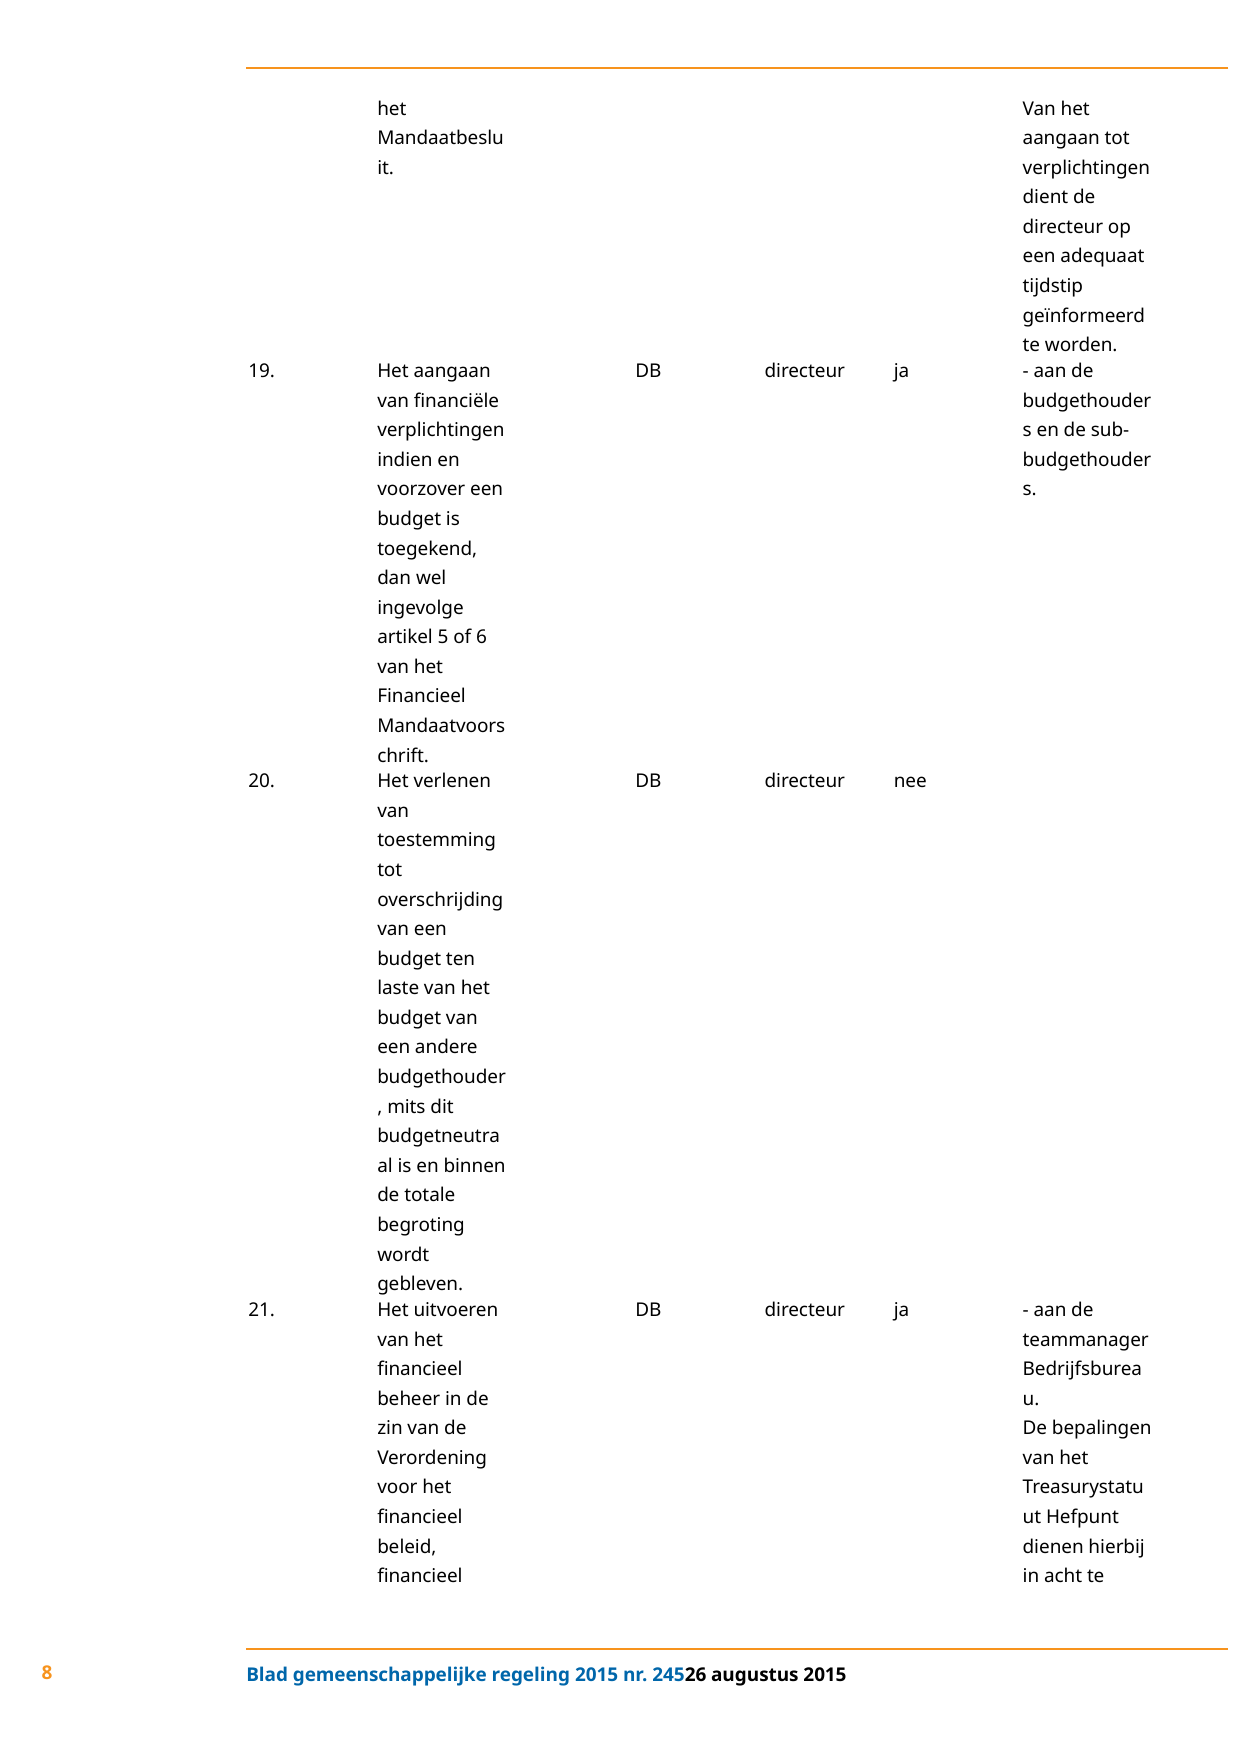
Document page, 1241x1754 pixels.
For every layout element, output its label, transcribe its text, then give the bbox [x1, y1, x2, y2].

table_cell 21. [248, 1296, 377, 1588]
table_cell [506, 768, 635, 1296]
table_cell 20. [248, 768, 377, 1296]
table_cell Het uitvoeren van het financieel beheer in de zin van de Verordening voor het financieel beleid, financieel [377, 1296, 506, 1588]
table_cell [764, 95, 893, 357]
table_cell [1023, 768, 1152, 1296]
table_cell [894, 95, 1022, 357]
table_cell [506, 357, 635, 767]
table_cell ja [894, 1296, 1022, 1588]
table_cell - aan de budgethouders en de sub-budgethouders. [1023, 357, 1152, 767]
table_cell DB [635, 1296, 764, 1588]
table_cell directeur [764, 1296, 893, 1588]
table_cell directeur [764, 768, 893, 1296]
table_cell [248, 95, 377, 357]
table_cell directeur [764, 357, 893, 767]
table_cell nee [894, 768, 1022, 1296]
table_cell DB [635, 357, 764, 767]
table_cell Het verlenen van toestemming tot overschrijding van een budget ten laste van het budget van een andere budgethouder, mits dit budgetneutraal is en binnen de totale begroting wordt gebleven. [377, 768, 506, 1296]
picture [41, 47, 231, 172]
table_cell ja [894, 357, 1022, 767]
table_cell [506, 95, 635, 357]
table_cell DB [635, 768, 764, 1296]
table_cell [635, 95, 764, 357]
table_cell 19. [248, 357, 377, 767]
table_cell Het aangaan van financiële verplichtingen indien en voorzover een budget is toegekend, dan wel ingevolge artikel 5 of 6 van het Financieel Mandaatvoorschrift. [377, 357, 506, 767]
table_cell [506, 1296, 635, 1588]
table_cell Van het aangaan tot verplichtingen dient de directeur op een adequaat tijdstip geïnformeerd te worden. [1023, 95, 1152, 357]
table_cell - aan de teammanager Bedrijfsbureau. De bepalingen van het Treasurystatuut Hefpunt dienen hierbij in acht te [1023, 1296, 1152, 1588]
table_cell het Mandaatbesluit. [377, 95, 506, 357]
